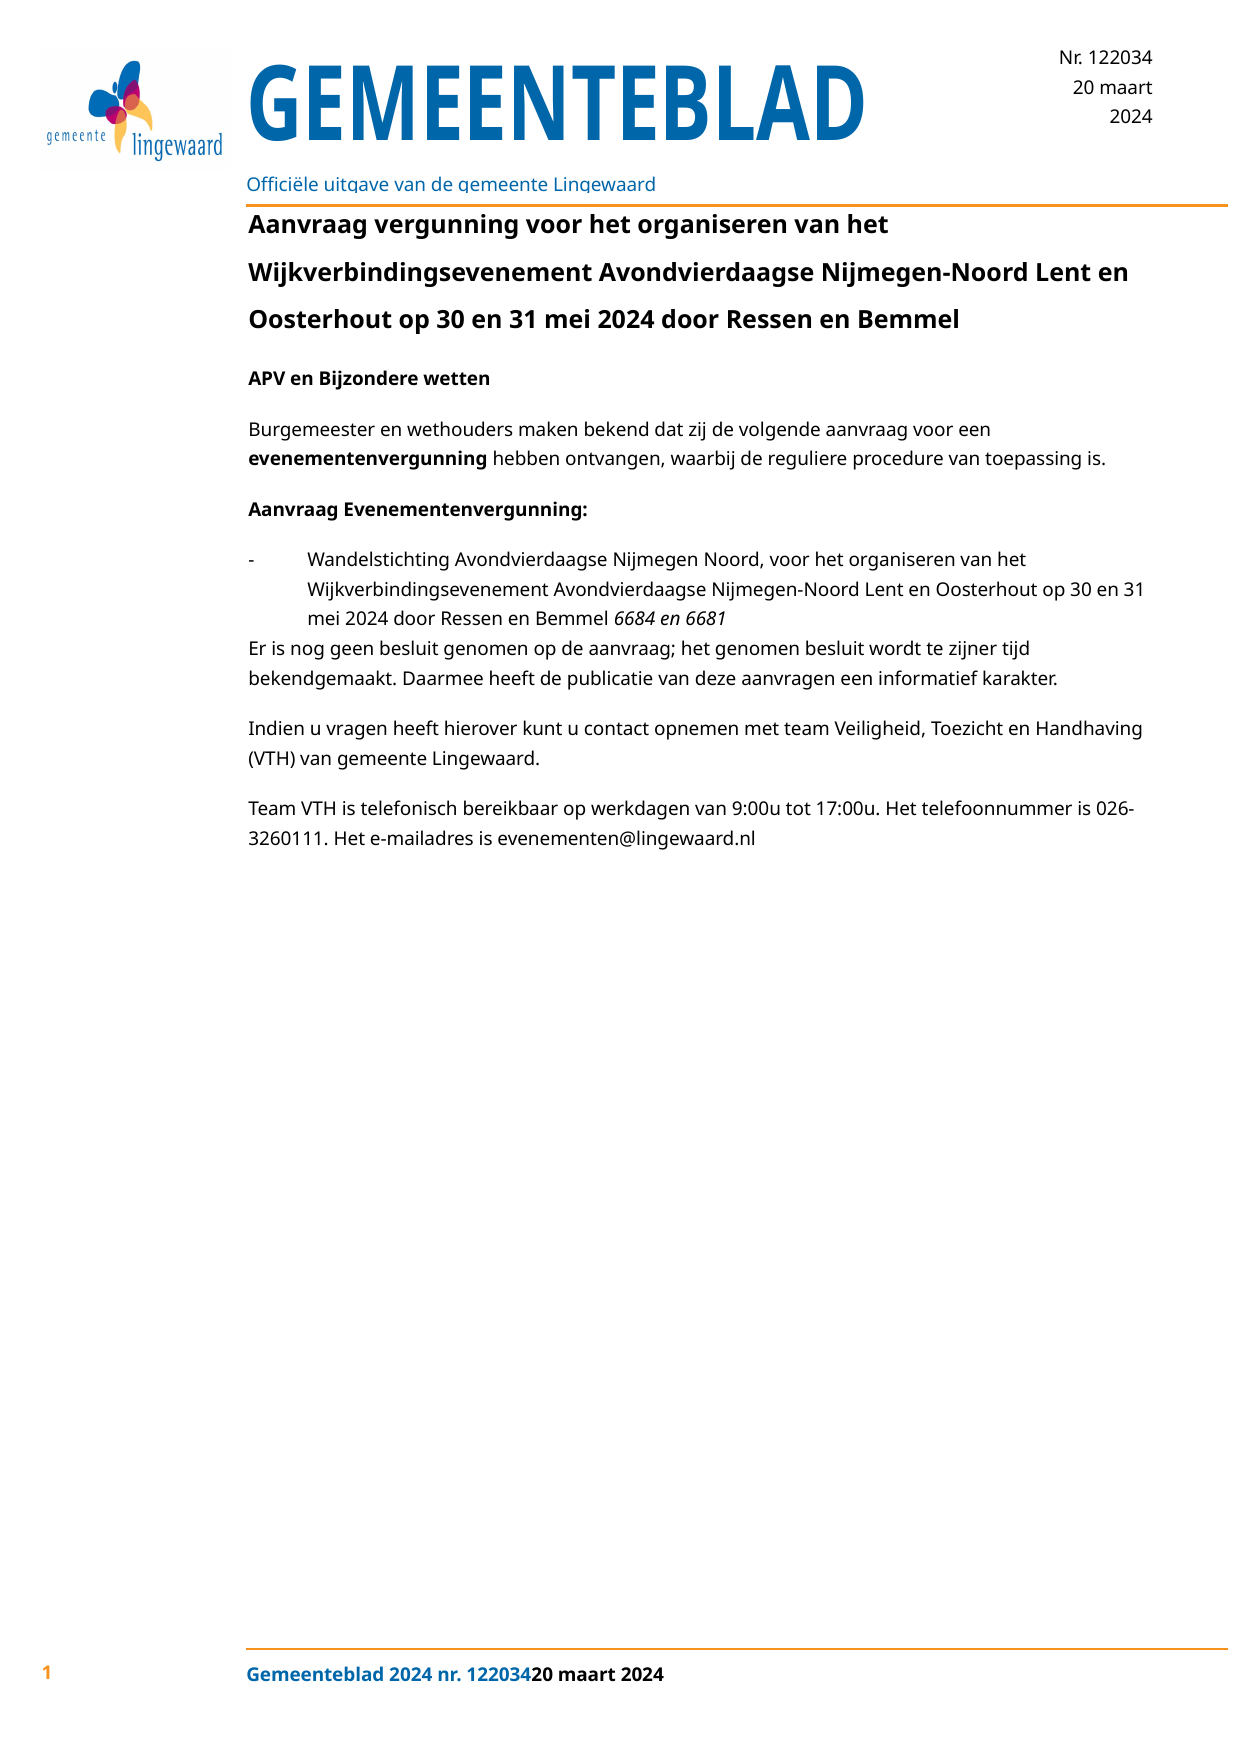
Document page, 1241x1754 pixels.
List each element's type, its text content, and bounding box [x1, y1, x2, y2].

text Er is nog geen besluit genomen op de aanvraag; het genomen besluit wordt te zijner tijd bekendgemaakt. Daarmee heeft de publicatie van deze aanvragen een informatief karakter. [248, 635, 1152, 690]
picture [41, 47, 231, 172]
text Team VTH is telefonisch bereikbaar op werkdagen van 9:00u tot 17:00u. Het telefoonnummer is 026-3260111. Het e-mailadres is evenementen@lingewaard.nl [248, 795, 1152, 850]
text Aanvraag Evenementenvergunning: [248, 496, 1152, 522]
text Burgemeester en wethouders maken bekend dat zij de volgende aanvraag voor een evenementenvergunning hebben ontvangen, waarbij de reguliere procedure van toepassing is. [248, 416, 1152, 471]
text APV en Bijzondere wetten [248, 366, 1152, 391]
text Aanvraag vergunning voor het organiseren van het Wijkverbindingsevenement Avondvierdaagse Nijmegen-Noord Lent en Oosterhout op 30 en 31 mei 2024 door Ressen en Bemmel [248, 207, 1152, 336]
list Wandelstichting Avondvierdaagse Nijmegen Noord, voor het organiseren van het Wijkverbindingsevenement Avondvierdaagse Nijmegen-Noord Lent en Oosterhout op 30 en 31 mei 2024 door Ressen en Bemmel 6684 en 6681 [248, 546, 1152, 631]
text Indien u vragen heeft hierover kunt u contact opnemen met team Veiligheid, Toezicht en Handhaving (VTH) van gemeente Lingewaard. [248, 715, 1152, 770]
